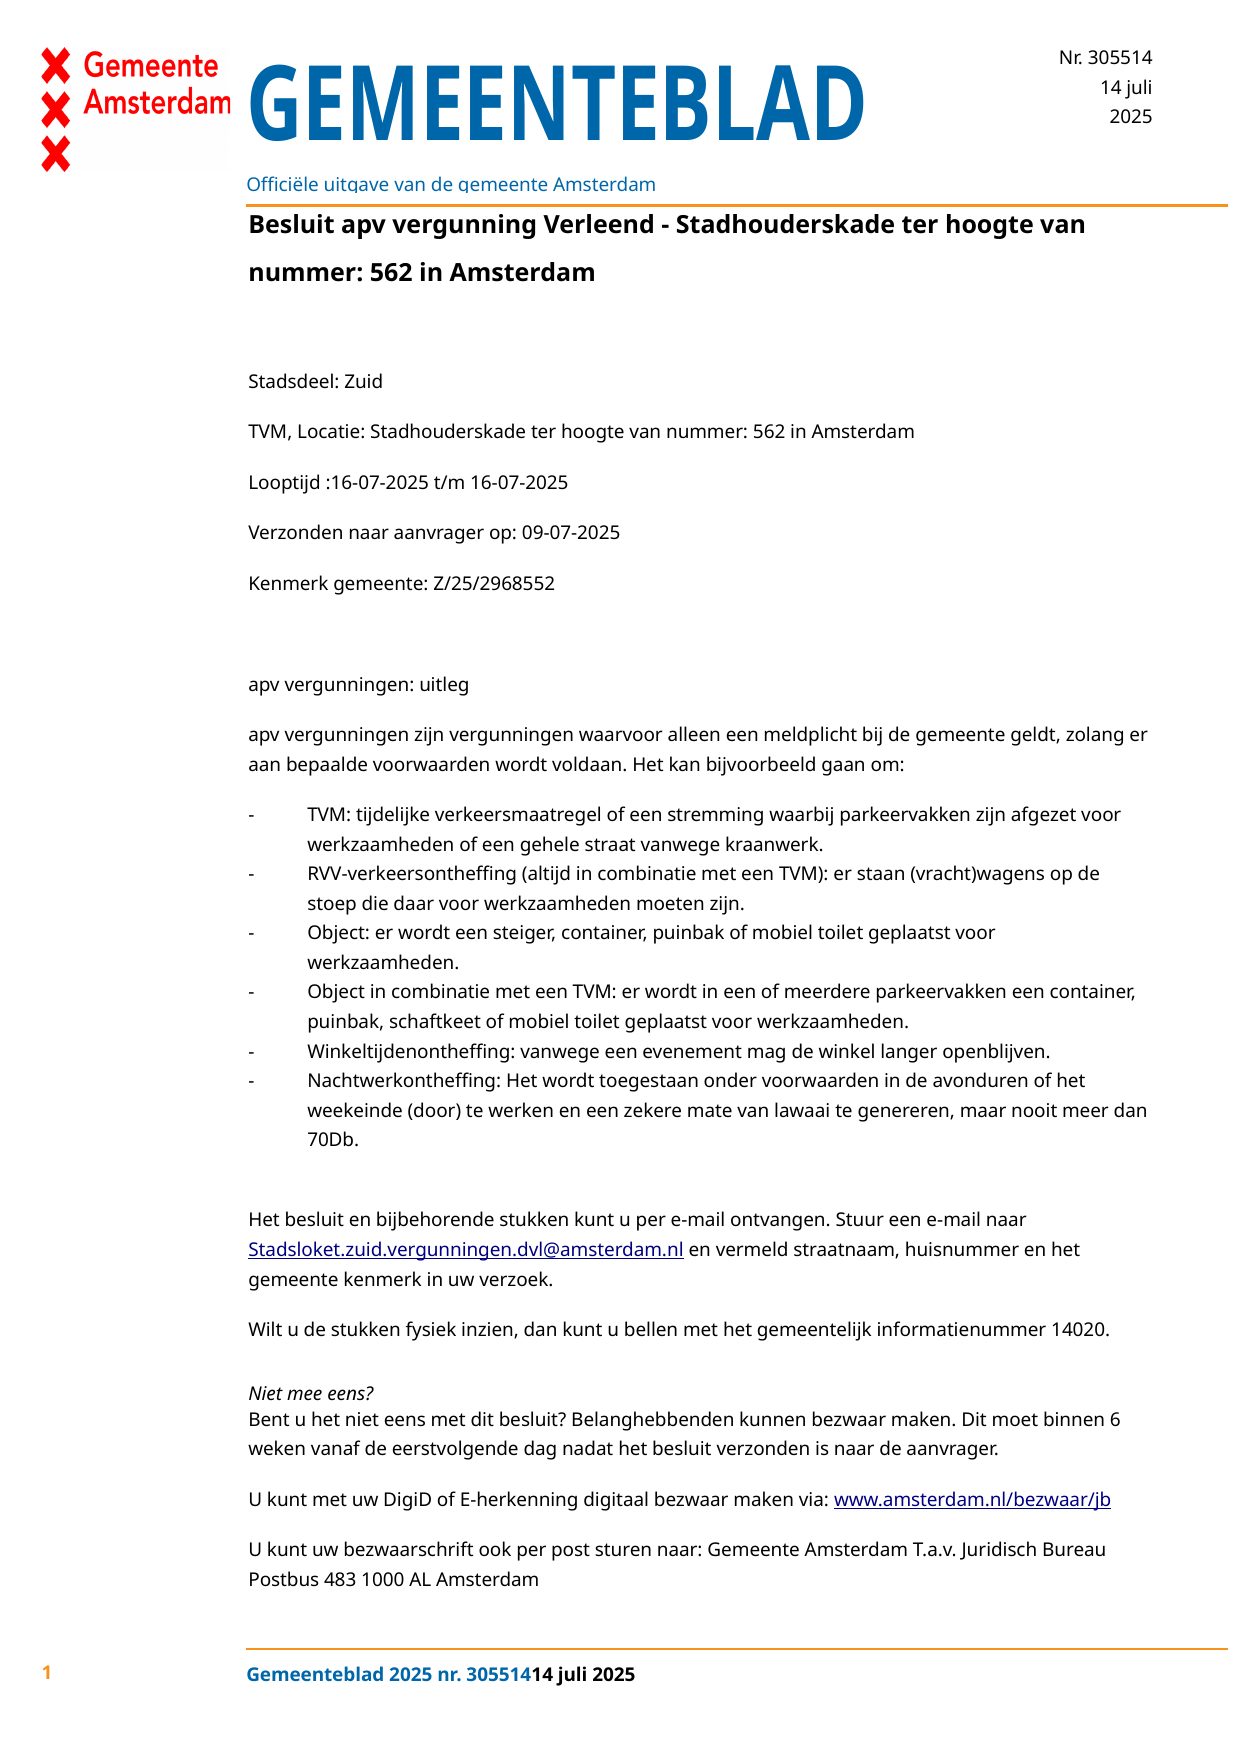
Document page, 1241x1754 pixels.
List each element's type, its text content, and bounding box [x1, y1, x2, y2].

text apv vergunningen: uitleg [248, 671, 1152, 697]
list Winkeltijdenontheffing: vanwege een evenement mag de winkel langer openblijven. [248, 1038, 1152, 1064]
list TVM: tijdelijke verkeersmaatregel of een stremming waarbij parkeervakken zijn afgezet voor werkzaamheden of een gehele straat vanwege kraanwerk. [248, 801, 1152, 857]
text U kunt uw bezwaarschrift ook per post sturen naar: Gemeente Amsterdam T.a.v. Juridisch Bureau Postbus 483 1000 AL Amsterdam [248, 1536, 1152, 1592]
text U kunt met uw DigiD of E-herkenning digitaal bezwaar maken via: www.amsterdam.nl/bezwaar/jb [248, 1486, 1152, 1512]
text Het besluit en bijbehorende stukken kunt u per e-mail ontvangen. Stuur een e-mail naar Stadsloket.zuid.vergunningen.dvl@amsterdam.nl en vermeld straatnaam, huisnummer en het gemeente kenmerk in uw verzoek. [248, 1207, 1152, 1292]
picture [41, 47, 231, 172]
text Wilt u de stukken fysiek inzien, dan kunt u bellen met het gemeentelijk informatienummer 14020. [248, 1316, 1152, 1342]
text Besluit apv vergunning Verleend - Stadhouderskade ter hoogte van nummer: 562 in Amsterdam [248, 207, 1152, 288]
text Looptijd :16-07-2025 t/m 16-07-2025 [248, 469, 1152, 495]
text Stadsdeel: Zuid [248, 368, 1152, 394]
text TVM, Locatie: Stadhouderskade ter hoogte van nummer: 562 in Amsterdam [248, 419, 1152, 444]
list Object: er wordt een steiger, container, puinbak of mobiel toilet geplaatst voor werkzaamheden. [248, 919, 1152, 975]
text Bent u het niet eens met dit besluit? Belanghebbenden kunnen bezwaar maken. Dit moet binnen 6 weken vanaf de eerstvolgende dag nadat het besluit verzonden is naar de aanvrager. [248, 1406, 1152, 1461]
text Niet mee eens? [248, 1380, 1152, 1406]
list Nachtwerkontheffing: Het wordt toegestaan onder voorwaarden in de avonduren of het weekeinde (door) te werken en een zekere mate van lawaai te genereren, maar nooit meer dan 70Db. [248, 1067, 1152, 1152]
text Kenmerk gemeente: Z/25/2968552 [248, 570, 1152, 596]
text apv vergunningen zijn vergunningen waarvoor alleen een meldplicht bij de gemeente geldt, zolang er aan bepaalde voorwaarden wordt voldaan. Het kan bijvoorbeeld gaan om: [248, 721, 1152, 777]
text Verzonden naar aanvrager op: 09-07-2025 [248, 519, 1152, 545]
list Object in combinatie met een TVM: er wordt in een of meerdere parkeervakken een container, puinbak, schaftkeet of mobiel toilet geplaatst voor werkzaamheden. [248, 979, 1152, 1034]
list RVV-verkeersontheffing (altijd in combinatie met een TVM): er staan (vracht)wagens op de stoep die daar voor werkzaamheden moeten zijn. [248, 860, 1152, 916]
